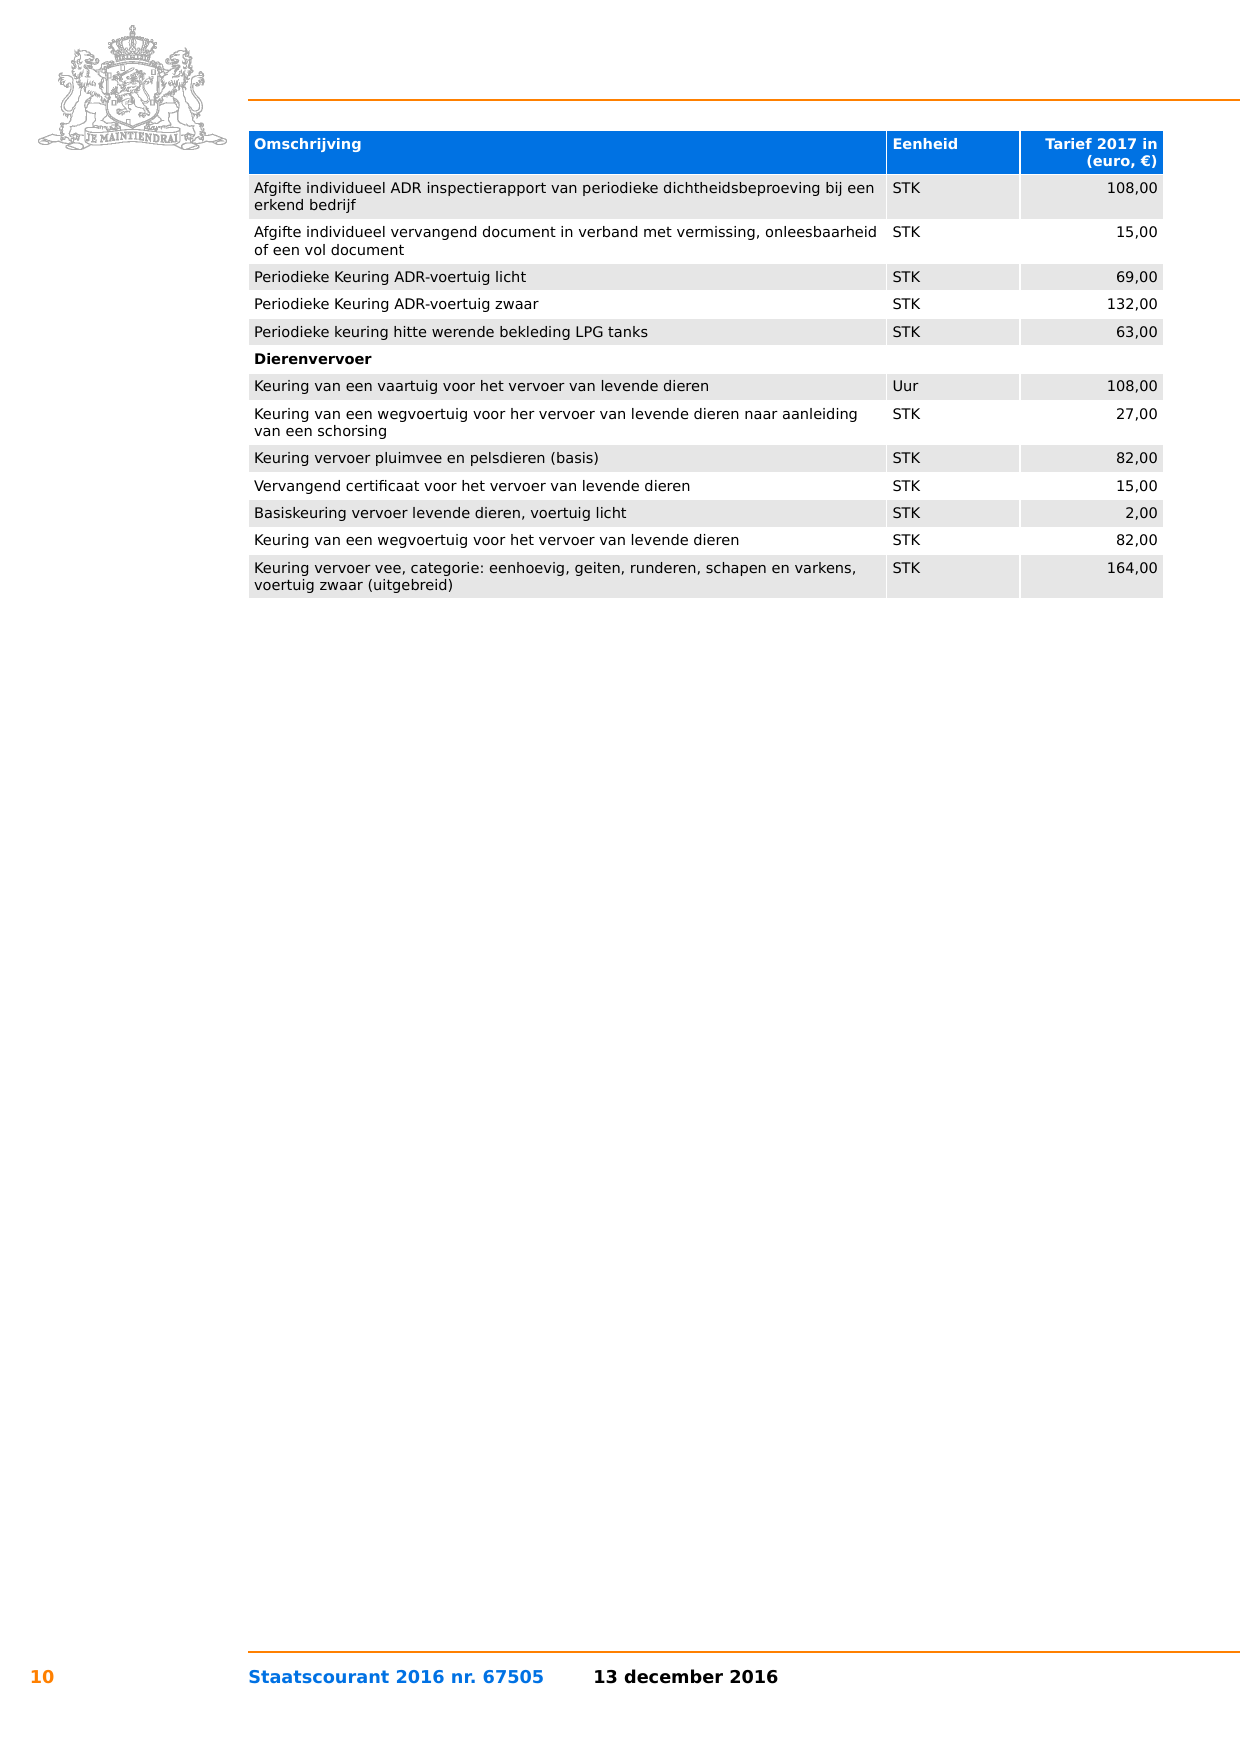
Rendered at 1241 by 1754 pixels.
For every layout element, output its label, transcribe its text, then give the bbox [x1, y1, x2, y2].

table_cell [887, 346, 1019, 373]
table_cell STK [887, 473, 1019, 499]
table_cell 63,00 [1021, 319, 1163, 345]
table_cell Afgifte individueel ADR inspectierapport van periodieke dichtheidsbeproeving bij een erkend bedrijf [249, 175, 886, 219]
table_cell 2,00 [1021, 500, 1163, 527]
table_cell Keuring van een wegvoertuig voor het vervoer van levende dieren [249, 528, 886, 554]
table_cell Dierenvervoer [249, 346, 886, 373]
table_cell 108,00 [1021, 374, 1163, 400]
table_cell 69,00 [1021, 264, 1163, 290]
table_cell 15,00 [1021, 473, 1163, 499]
picture [38, 25, 227, 150]
table_cell STK [887, 555, 1019, 598]
table_header Tarief 2017 in (euro, €) [1021, 131, 1163, 174]
table_cell Afgifte individueel vervangend document in verband met vermissing, onleesbaarheid of een vol document [249, 220, 886, 263]
table_cell STK [887, 401, 1019, 444]
table_cell Periodieke Keuring ADR-voertuig licht [249, 264, 886, 290]
table_cell 27,00 [1021, 401, 1163, 444]
table_cell 164,00 [1021, 555, 1163, 598]
table_cell Keuring vervoer pluimvee en pelsdieren (basis) [249, 445, 886, 472]
table_cell 82,00 [1021, 445, 1163, 472]
table_cell [1021, 346, 1163, 373]
table_cell Vervangend certificaat voor het vervoer van levende dieren [249, 473, 886, 499]
table_cell Keuring van een wegvoertuig voor her vervoer van levende dieren naar aanleiding van een schorsing [249, 401, 886, 444]
table_cell 108,00 [1021, 175, 1163, 219]
table_cell STK [887, 175, 1019, 219]
table_cell Keuring vervoer vee, categorie: eenhoevig, geiten, runderen, schapen en varkens, voertuig zwaar (uitgebreid) [249, 555, 886, 598]
table_cell STK [887, 445, 1019, 472]
table_header Omschrijving [249, 131, 886, 174]
table_cell Periodieke keuring hitte werende bekleding LPG tanks [249, 319, 886, 345]
table_cell STK [887, 220, 1019, 263]
table_cell STK [887, 291, 1019, 318]
table_cell 15,00 [1021, 220, 1163, 263]
table_cell STK [887, 528, 1019, 554]
table_cell Periodieke Keuring ADR-voertuig zwaar [249, 291, 886, 318]
table_cell STK [887, 500, 1019, 527]
table_cell STK [887, 264, 1019, 290]
table_cell Basiskeuring vervoer levende dieren, voertuig licht [249, 500, 886, 527]
table_cell 132,00 [1021, 291, 1163, 318]
table_header Eenheid [887, 131, 1019, 174]
table_cell Keuring van een vaartuig voor het vervoer van levende dieren [249, 374, 886, 400]
table_cell Uur [887, 374, 1019, 400]
table_cell STK [887, 319, 1019, 345]
table_cell 82,00 [1021, 528, 1163, 554]
